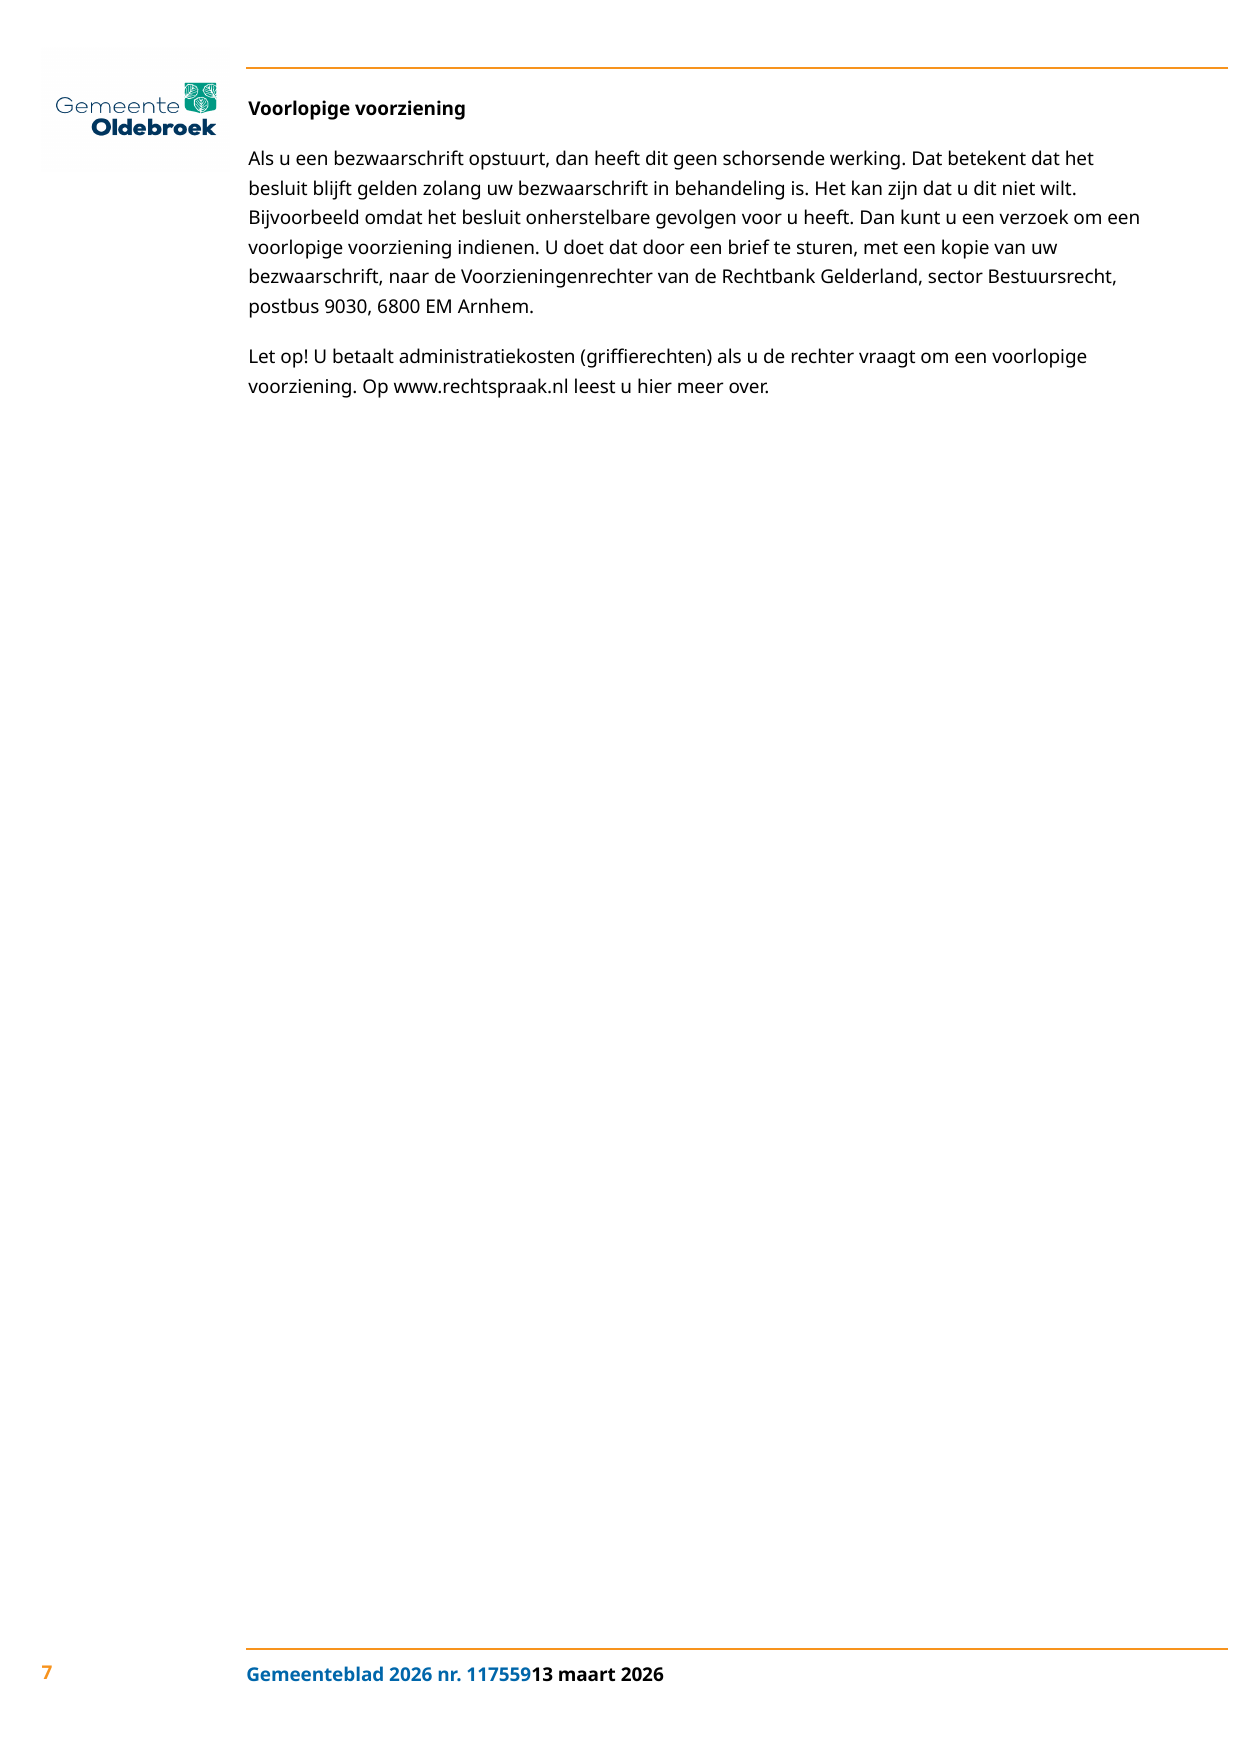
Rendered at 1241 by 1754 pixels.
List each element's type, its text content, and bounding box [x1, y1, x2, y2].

text Als u een bezwaarschrift opstuurt, dan heeft dit geen schorsende werking. Dat betekent dat het besluit blijft gelden zolang uw bezwaarschrift in behandeling is. Het kan zijn dat u dit niet wilt. Bijvoorbeeld omdat het besluit onherstelbare gevolgen voor u heeft. Dan kunt u een verzoek om een voorlopige voorziening indienen. U doet dat door een brief te sturen, met een kopie van uw bezwaarschrift, naar de Voorzieningenrechter van de Rechtbank Gelderland, sector Bestuursrecht, postbus 9030, 6800 EM Arnhem. [248, 145, 1152, 319]
picture [41, 47, 231, 172]
text Voorlopige voorziening [248, 95, 1152, 121]
text Let op! U betaalt administratiekosten (griffierechten) als u de rechter vraagt om een voorlopige voorziening. Op www.rechtspraak.nl leest u hier meer over. [248, 343, 1152, 399]
